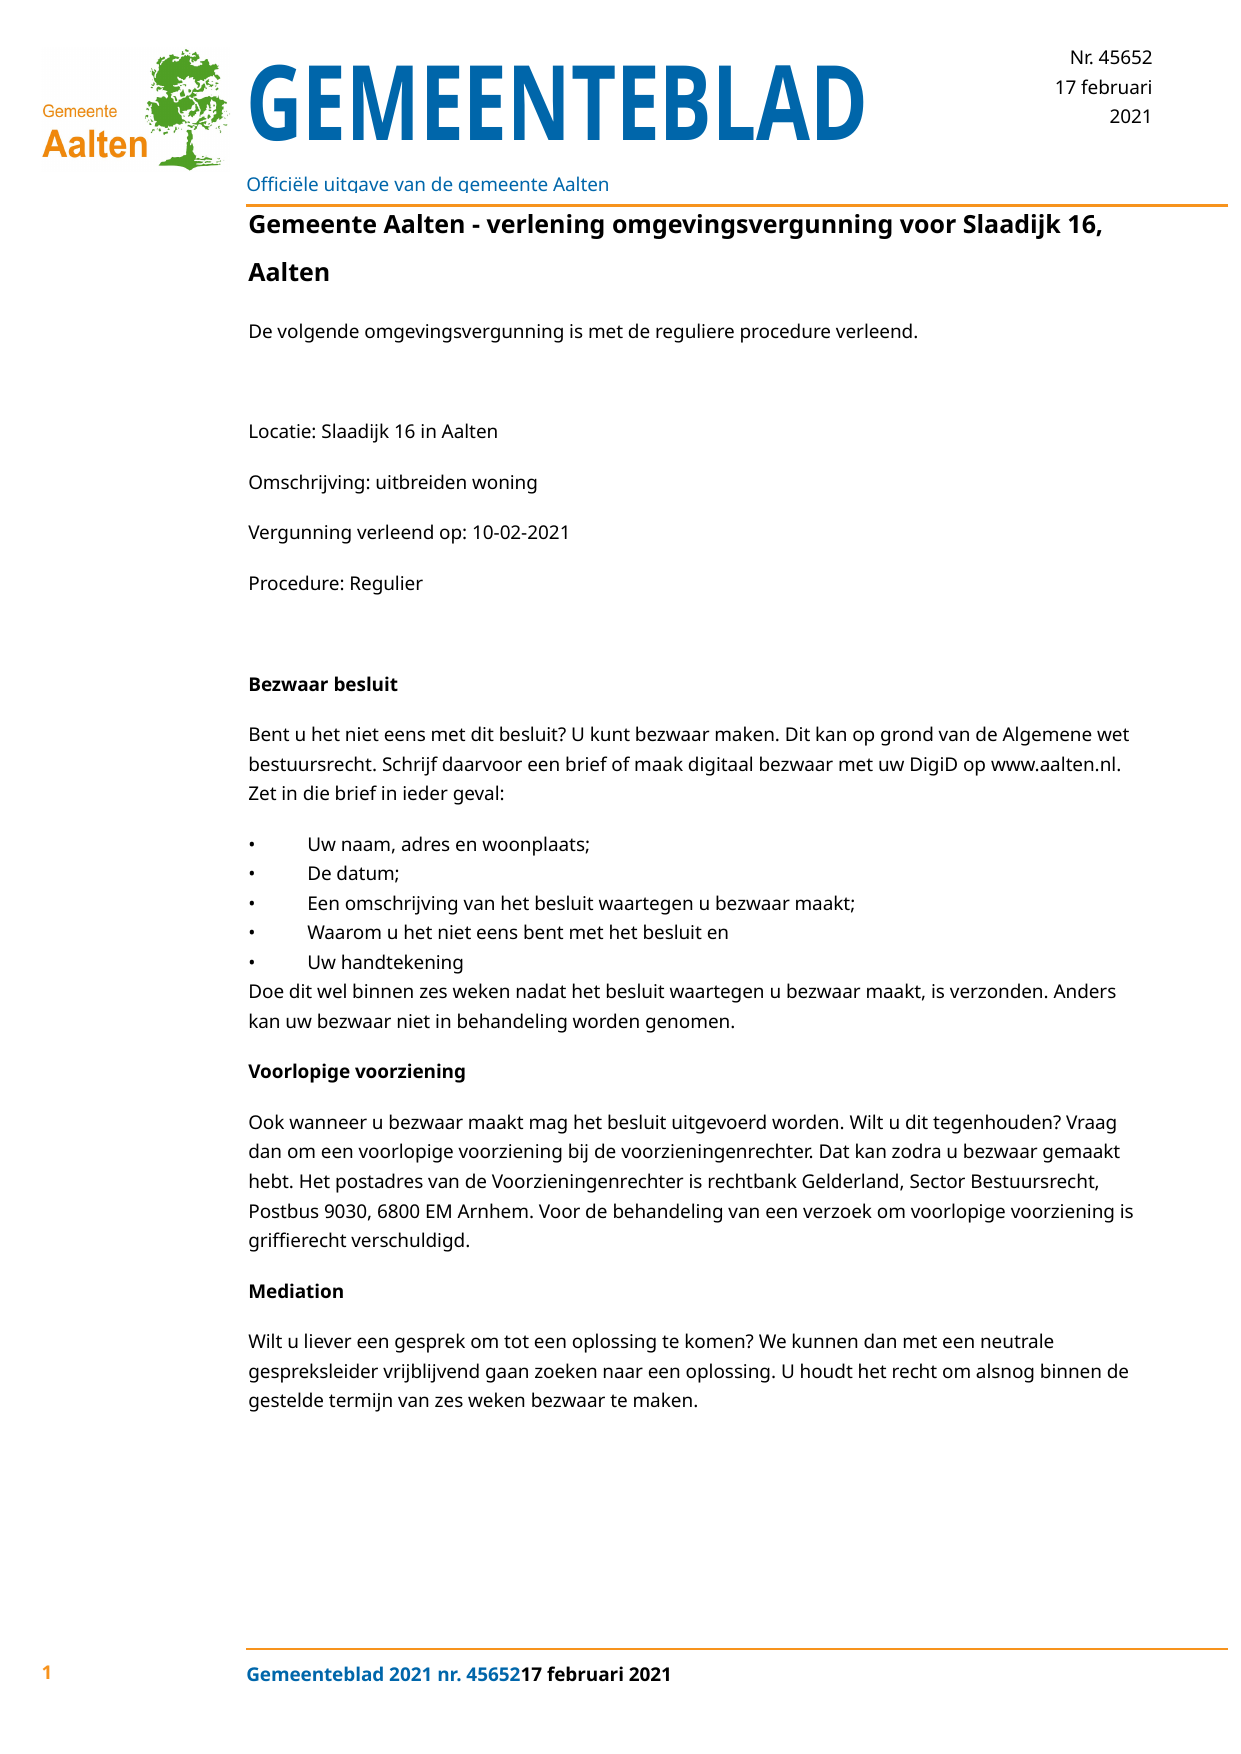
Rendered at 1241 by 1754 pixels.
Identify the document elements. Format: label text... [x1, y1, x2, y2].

list De datum; [248, 860, 1152, 886]
text Bezwaar besluit [248, 671, 1152, 697]
text Wilt u liever een gesprek om tot een oplossing te komen? We kunnen dan met een neutrale gespreksleider vrijblijvend gaan zoeken naar een oplossing. U houdt het recht om alsnog binnen de gestelde termijn van zes weken bezwaar te maken. [248, 1328, 1152, 1413]
list Een omschrijving van het besluit waartegen u bezwaar maakt; [248, 890, 1152, 916]
text Voorlopige voorziening [248, 1059, 1152, 1084]
text Gemeente Aalten - verlening omgevingsvergunning voor Slaadijk 16, Aalten [248, 207, 1152, 288]
text Procedure: Regulier [248, 570, 1152, 596]
text Mediation [248, 1278, 1152, 1304]
picture [41, 47, 231, 172]
list Uw handtekening [248, 949, 1152, 975]
text Bent u het niet eens met dit besluit? U kunt bezwaar maken. Dit kan op grond van de Algemene wet bestuursrecht. Schrijf daarvoor een brief of maak digitaal bezwaar met uw DigiD op www.aalten.nl. Zet in die brief in ieder geval: [248, 721, 1152, 806]
text Locatie: Slaadijk 16 in Aalten [248, 419, 1152, 444]
list Waarom u het niet eens bent met het besluit en [248, 919, 1152, 945]
text Omschrijving: uitbreiden woning [248, 469, 1152, 495]
text Doe dit wel binnen zes weken nadat het besluit waartegen u bezwaar maakt, is verzonden. Anders kan uw bezwaar niet in behandeling worden genomen. [248, 979, 1152, 1034]
text De volgende omgevingsvergunning is met de reguliere procedure verleend. [248, 318, 1152, 344]
text Vergunning verleend op: 10-02-2021 [248, 519, 1152, 545]
text Ook wanneer u bezwaar maakt mag het besluit uitgevoerd worden. Wilt u dit tegenhouden? Vraag dan om een voorlopige voorziening bij de voorzieningenrechter. Dat kan zodra u bezwaar gemaakt hebt. Het postadres van de Voorzieningenrechter is rechtbank Gelderland, Sector Bestuursrecht, Postbus 9030, 6800 EM Arnhem. Voor de behandeling van een verzoek om voorlopige voorziening is griffierecht verschuldigd. [248, 1109, 1152, 1253]
list Uw naam, adres en woonplaats; [248, 831, 1152, 857]
